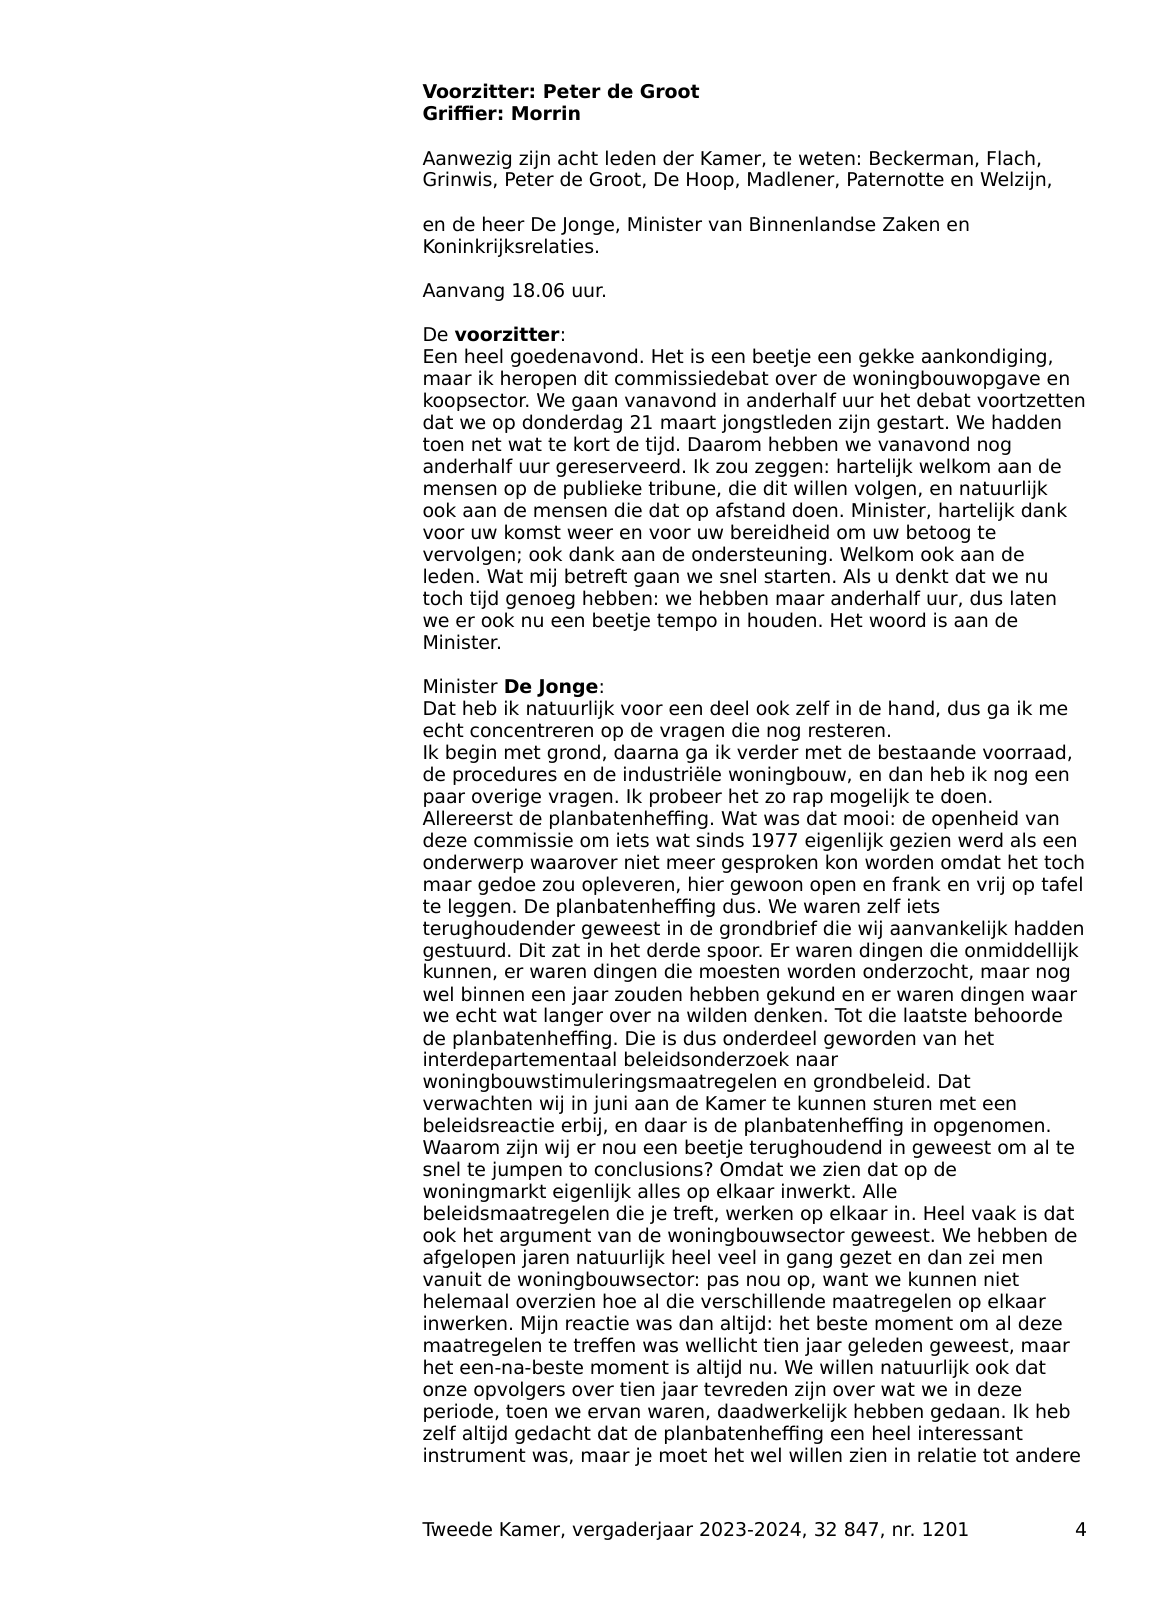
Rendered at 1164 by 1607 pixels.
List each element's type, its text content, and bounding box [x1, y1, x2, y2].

text De voorzitter: [422, 324, 1087, 346]
text Ik begin met grond, daarna ga ik verder met de bestaande voorraad, de procedures en de industriële woningbouw, en dan heb ik nog een paar overige vragen. Ik probeer het zo rap mogelijk te doen. [422, 742, 1087, 808]
text Dat heb ik natuurlijk voor een deel ook zelf in de hand, dus ga ik me echt concentreren op de vragen die nog resteren. [422, 698, 1087, 742]
text Aanwezig zijn acht leden der Kamer, te weten: Beckerman, Flach, Grinwis, Peter de Groot, De Hoop, Madlener, Paternotte en Welzijn, [422, 147, 1087, 191]
text Griffier: Morrin [422, 103, 1087, 125]
text Aanvang 18.06 uur. [422, 280, 1087, 302]
text Waarom zijn wij er nou een beetje terughoudend in geweest om al te snel te jumpen to conclusions? Omdat we zien dat op de woningmarkt eigenlijk alles op elkaar inwerkt. Alle beleidsmaatregelen die je treft, werken op elkaar in. Heel vaak is dat ook het argument van de woningbouwsector geweest. We hebben de afgelopen jaren natuurlijk heel veel in gang gezet en dan zei men vanuit de woningbouwsector: pas nou op, want we kunnen niet helemaal overzien hoe al die verschillende maatregelen op elkaar inwerken. Mijn reactie was dan altijd: het beste moment om al deze maatregelen te treffen was wellicht tien jaar geleden geweest, maar het een-na-beste moment is altijd nu. We willen natuurlijk ook dat onze opvolgers over tien jaar tevreden zijn over wat we in deze periode, toen we ervan waren, daadwerkelijk hebben gedaan. Ik heb zelf altijd gedacht dat de planbatenheffing een heel interessant instrument was, maar je moet het wel willen zien in relatie tot andere [422, 1137, 1087, 1467]
text Voorzitter: Peter de Groot [422, 81, 1087, 103]
text en de heer De Jonge, Minister van Binnenlandse Zaken en Koninkrijksrelaties. [422, 213, 1087, 257]
text Allereerst de planbatenheffing. Wat was dat mooi: de openheid van deze commissie om iets wat sinds 1977 eigenlijk gezien werd als een onderwerp waarover niet meer gesproken kon worden omdat het toch maar gedoe zou opleveren, hier gewoon open en frank en vrij op tafel te leggen. De planbatenheffing dus. We waren zelf iets terughoudender geweest in de grondbrief die wij aanvankelijk hadden gestuurd. Dit zat in het derde spoor. Er waren dingen die onmiddellijk kunnen, er waren dingen die moesten worden onderzocht, maar nog wel binnen een jaar zouden hebben gekund en er waren dingen waar we echt wat langer over na wilden denken. Tot die laatste behoorde de planbatenheffing. Die is dus onderdeel geworden van het interdepartementaal beleidsonderzoek naar woningbouwstimuleringsmaatregelen en grondbeleid. Dat verwachten wij in juni aan de Kamer te kunnen sturen met een beleidsreactie erbij, en daar is de planbatenheffing in opgenomen. [422, 808, 1087, 1137]
text Een heel goedenavond. Het is een beetje een gekke aankondiging, maar ik heropen dit commissiedebat over de woningbouwopgave en koopsector. We gaan vanavond in anderhalf uur het debat voortzetten dat we op donderdag 21 maart jongstleden zijn gestart. We hadden toen net wat te kort de tijd. Daarom hebben we vanavond nog anderhalf uur gereserveerd. Ik zou zeggen: hartelijk welkom aan de mensen op de publieke tribune, die dit willen volgen, en natuurlijk ook aan de mensen die dat op afstand doen. Minister, hartelijk dank voor uw komst weer en voor uw bereidheid om uw betoog te vervolgen; ook dank aan de ondersteuning. Welkom ook aan de leden. Wat mij betreft gaan we snel starten. Als u denkt dat we nu toch tijd genoeg hebben: we hebben maar anderhalf uur, dus laten we er ook nu een beetje tempo in houden. Het woord is aan de Minister. [422, 346, 1087, 653]
text Minister De Jonge: [422, 676, 1087, 698]
